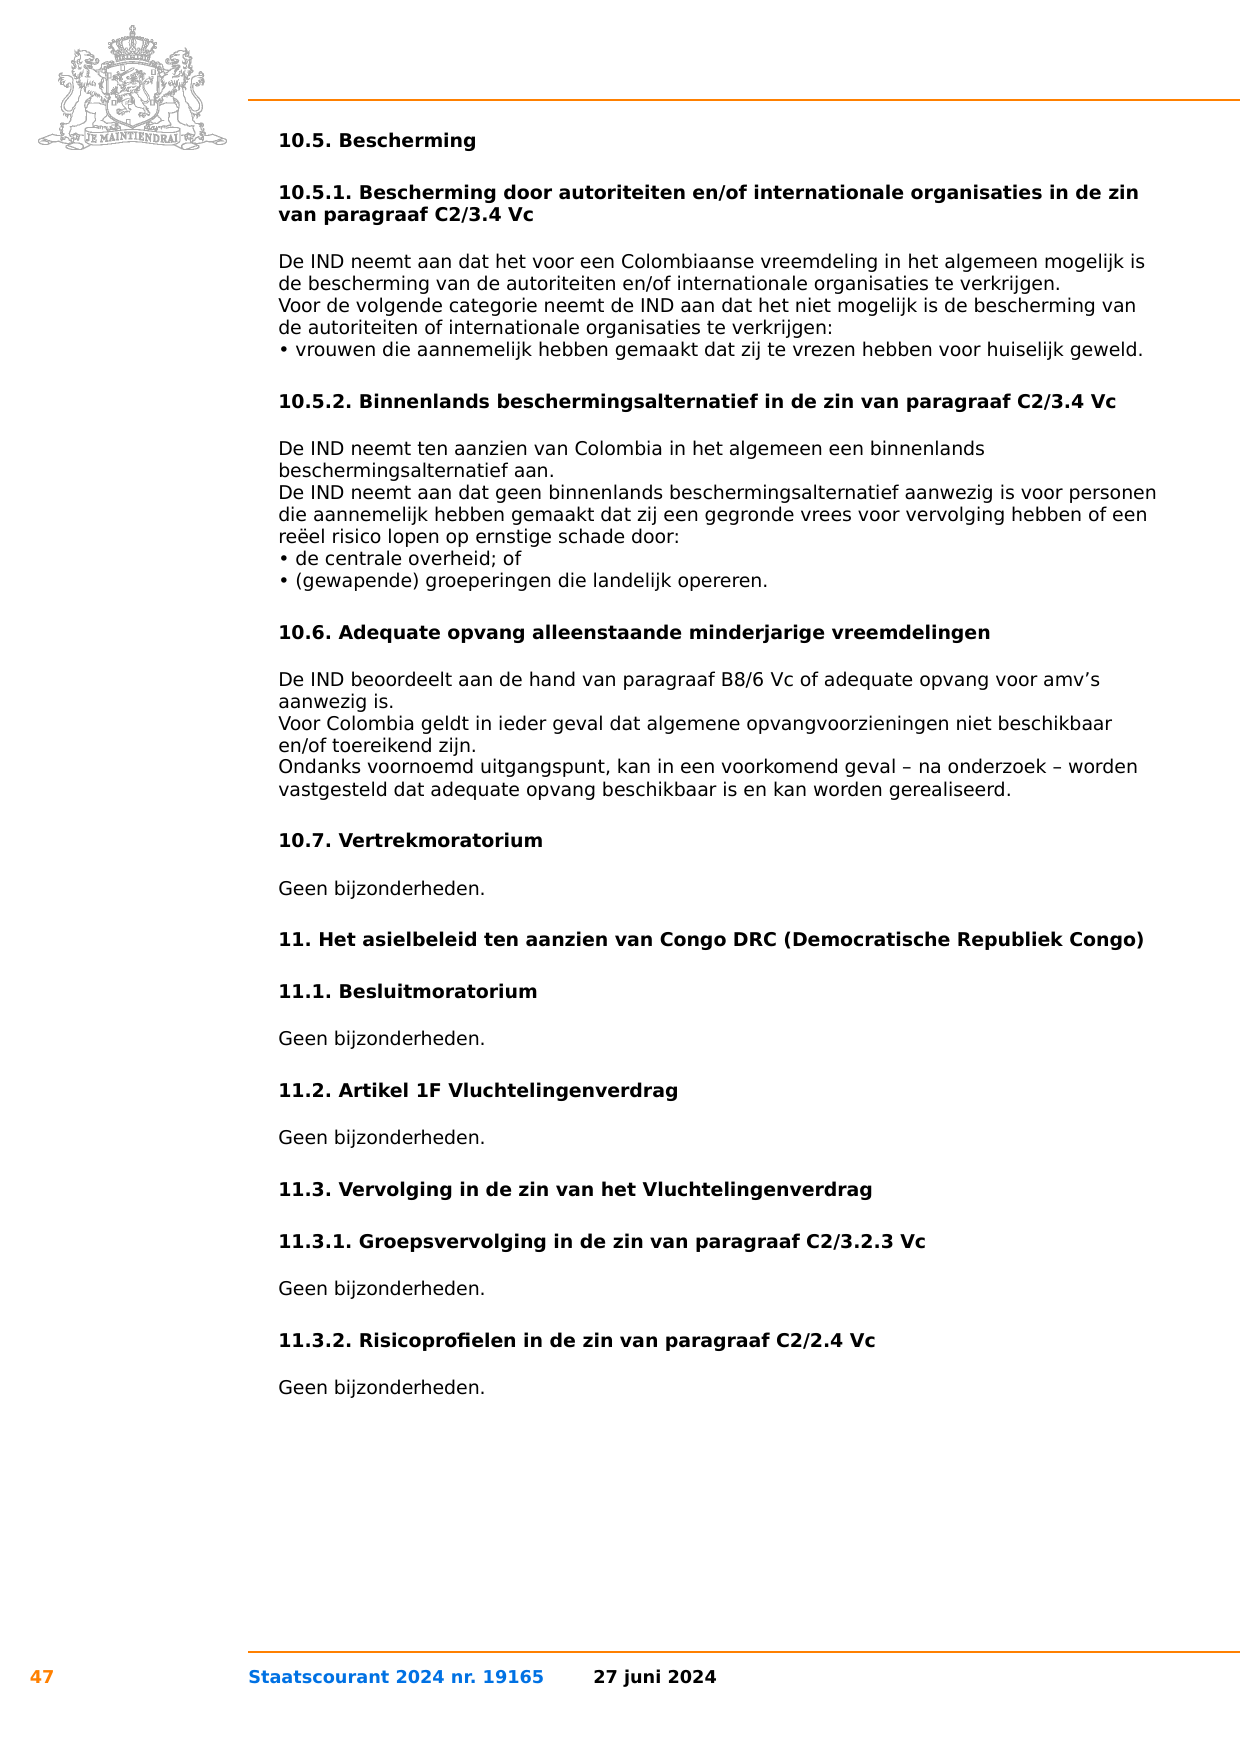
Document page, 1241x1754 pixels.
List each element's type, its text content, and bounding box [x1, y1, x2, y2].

text De IND beoordeelt aan de hand van paragraaf B8/6 Vc of adequate opvang voor amv’s aanwezig is. [278, 668, 1163, 712]
text Geen bijzonderheden. [278, 1278, 1163, 1300]
text De IND neemt aan dat geen binnenlands beschermingsalternatief aanwezig is voor personen die aannemelijk hebben gemaakt dat zij een gegronde vrees voor vervolging hebben of een reëel risico lopen op ernstige schade door: [278, 482, 1163, 548]
subtitle 10.5.1. Bescherming door autoriteiten en/of internationale organisaties in de zin van paragraaf C2/3.4 Vc [278, 182, 1163, 226]
subtitle 11.1. Besluitmoratorium [278, 981, 1163, 1003]
text De IND neemt aan dat het voor een Colombiaanse vreemdeling in het algemeen mogelijk is de bescherming van de autoriteiten en/of internationale organisaties te verkrijgen. [278, 251, 1163, 295]
text De IND neemt ten aanzien van Colombia in het algemeen een binnenlands beschermingsalternatief aan. [278, 438, 1163, 482]
subtitle 10.5.2. Binnenlands beschermingsalternatief in de zin van paragraaf C2/3.4 Vc [278, 391, 1163, 413]
text Ondanks voornoemd uitgangspunt, kan in een voorkomend geval – na onderzoek – worden vastgesteld dat adequate opvang beschikbaar is en kan worden gerealiseerd. [278, 756, 1163, 800]
text Voor Colombia geldt in ieder geval dat algemene opvangvoorzieningen niet beschikbaar en/of toereikend zijn. [278, 712, 1163, 756]
text Voor de volgende categorie neemt de IND aan dat het niet mogelijk is de bescherming van de autoriteiten of internationale organisaties te verkrijgen: [278, 295, 1163, 339]
text Geen bijzonderheden. [278, 1028, 1163, 1050]
subtitle 11.3.1. Groepsvervolging in de zin van paragraaf C2/3.2.3 Vc [278, 1231, 1163, 1253]
text Geen bijzonderheden. [278, 1127, 1163, 1149]
subtitle 11.2. Artikel 1F Vluchtelingenverdrag [278, 1080, 1163, 1102]
text Geen bijzonderheden. [278, 1377, 1163, 1399]
text Geen bijzonderheden. [278, 877, 1163, 899]
text • (gewapende) groeperingen die landelijk opereren. [278, 569, 1163, 592]
text • vrouwen die aannemelijk hebben gemaakt dat zij te vrezen hebben voor huiselijk geweld. [278, 339, 1163, 361]
subtitle 10.7. Vertrekmoratorium [278, 830, 1163, 852]
text • de centrale overheid; of [278, 548, 1163, 569]
subtitle 11. Het asielbeleid ten aanzien van Congo DRC (Democratische Republiek Congo) [278, 929, 1163, 951]
subtitle 10.6. Adequate opvang alleenstaande minderjarige vreemdelingen [278, 622, 1163, 643]
picture [38, 25, 227, 150]
subtitle 10.5. Bescherming [278, 130, 1163, 152]
subtitle 11.3.2. Risicoprofielen in de zin van paragraaf C2/2.4 Vc [278, 1330, 1163, 1352]
subtitle 11.3. Vervolging in de zin van het Vluchtelingenverdrag [278, 1179, 1163, 1201]
